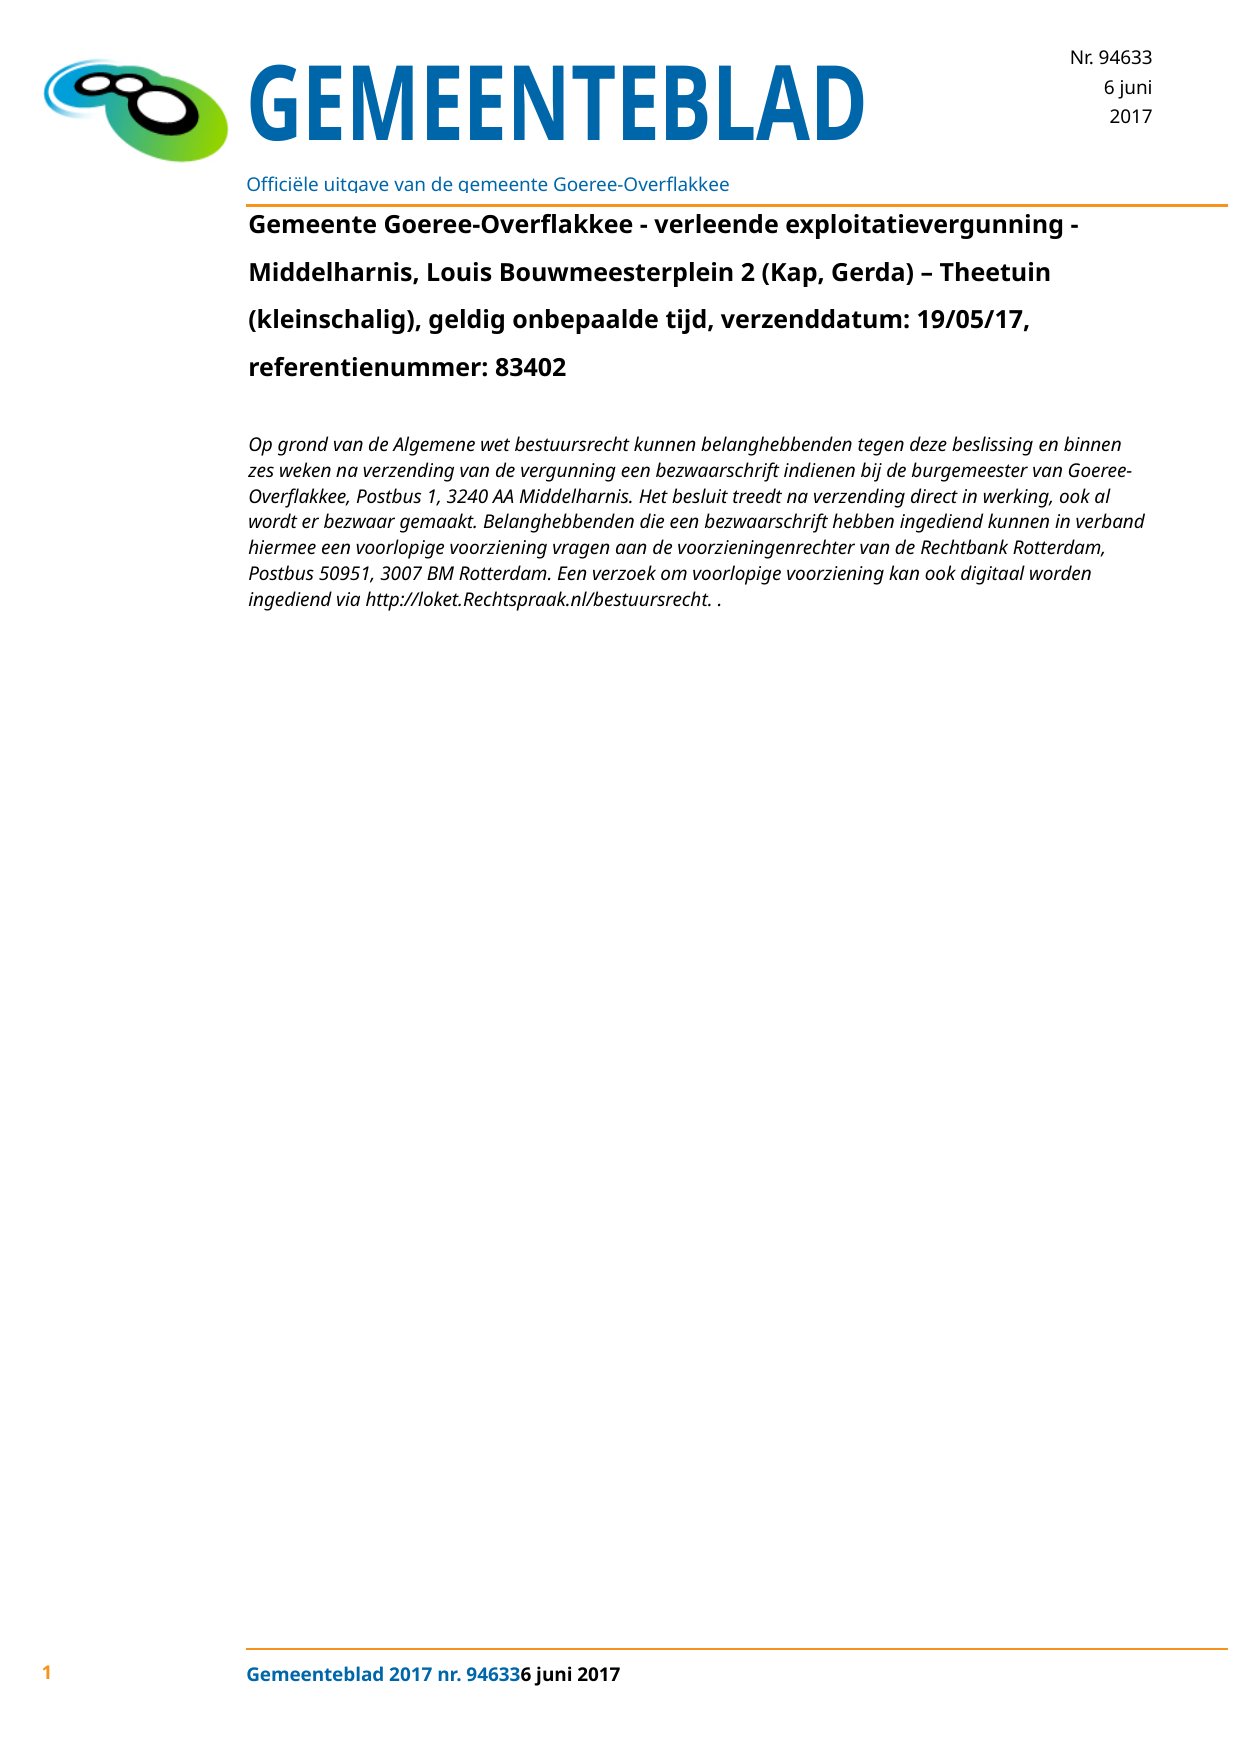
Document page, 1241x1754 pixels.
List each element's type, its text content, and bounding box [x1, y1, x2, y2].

text Op grond van de Algemene wet bestuursrecht kunnen belanghebbenden tegen deze beslissing en binnen zes weken na verzending van de vergunning een bezwaarschrift indienen bij de burgemeester van Goeree-Overflakkee, Postbus 1, 3240 AA Middelharnis. Het besluit treedt na verzending direct in werking, ook al wordt er bezwaar gemaakt. Belanghebbenden die een bezwaarschrift hebben ingediend kunnen in verband hiermee een voorlopige voorziening vragen aan de voorzieningenrechter van de Rechtbank Rotterdam, Postbus 50951, 3007 BM Rotterdam. Een verzoek om voorlopige voorziening kan ook digitaal worden ingediend via http://loket.Rechtspraak.nl/bestuursrecht. . [248, 431, 1152, 611]
picture [41, 47, 231, 172]
text Gemeente Goeree-Overflakkee - verleende exploitatievergunning - Middelharnis, Louis Bouwmeesterplein 2 (Kap, Gerda) – Theetuin (kleinschalig), geldig onbepaalde tijd, verzenddatum: 19/05/17, referentienummer: 83402 [248, 207, 1152, 384]
